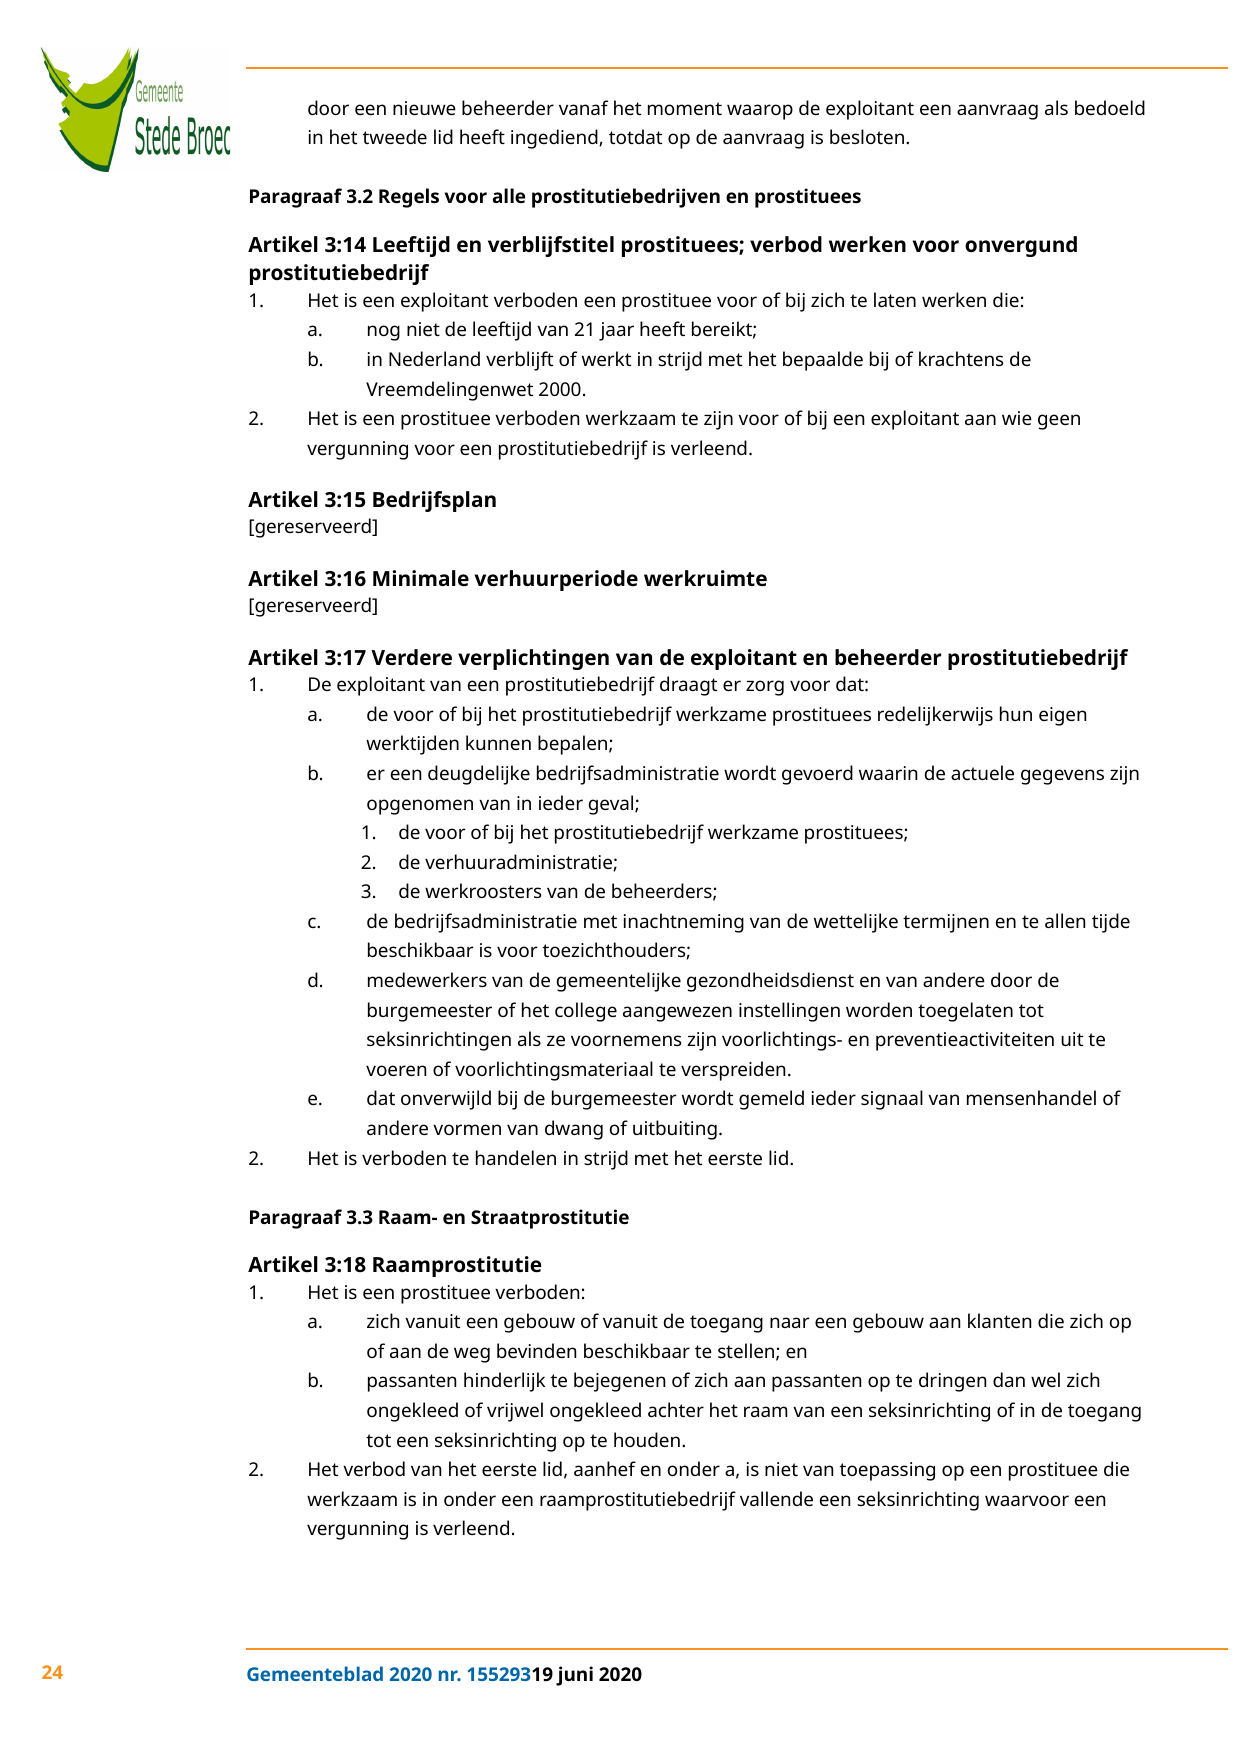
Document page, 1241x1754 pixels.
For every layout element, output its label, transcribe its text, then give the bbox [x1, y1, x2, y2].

list er een deugdelijke bedrijfsadministratie wordt gevoerd waarin de actuele gegevens zijn opgenomen van in ieder geval; [307, 760, 1152, 816]
text Artikel 3:16 Minimale verhuurperiode werkruimte [248, 564, 1152, 593]
list de verhuuradministratie; [361, 849, 1152, 875]
text Artikel 3:14 Leeftijd en verblijfstitel prostituees; verbod werken voor onvergund prostitutiebedrijf [248, 230, 1152, 287]
list Het is verboden te handelen in strijd met het eerste lid. [248, 1145, 1152, 1171]
list De exploitant van een prostitutiebedrijf draagt er zorg voor dat: [248, 671, 1152, 697]
list de bedrijfsadministratie met inachtneming van de wettelijke termijnen en te allen tijde beschikbaar is voor toezichthouders; [307, 908, 1152, 963]
list de voor of bij het prostitutiebedrijf werkzame prostituees; [361, 819, 1152, 845]
text Paragraaf 3.3 Raam- en Straatprostitutie [248, 1204, 1152, 1230]
list Het is een exploitant verboden een prostituee voor of bij zich te laten werken die: [248, 287, 1152, 313]
text [gereserveerd] [248, 514, 1152, 539]
list Het verbod van het eerste lid, aanhef en onder a, is niet van toepassing op een prostituee die werkzaam is in onder een raamprostitutiebedrijf vallende een seksinrichting waarvoor een vergunning is verleend. [248, 1456, 1152, 1541]
text Artikel 3:17 Verdere verplichtingen van de exploitant en beheerder prostitutiebedrijf [248, 643, 1152, 671]
text Artikel 3:18 Raamprostitutie [248, 1251, 1152, 1279]
picture [41, 47, 231, 172]
text Artikel 3:15 Bedrijfsplan [248, 485, 1152, 514]
list Het is een prostituee verboden werkzaam te zijn voor of bij een exploitant aan wie geen vergunning voor een prostitutiebedrijf is verleend. [248, 405, 1152, 461]
text [gereserveerd] [248, 593, 1152, 618]
list zich vanuit een gebouw of vanuit de toegang naar een gebouw aan klanten die zich op of aan de weg bevinden beschikbaar te stellen; en [307, 1308, 1152, 1364]
list door een nieuwe beheerder vanaf het moment waarop de exploitant een aanvraag als bedoeld in het tweede lid heeft ingediend, totdat op de aanvraag is besloten. [248, 95, 1152, 150]
list Het is een prostituee verboden: [248, 1279, 1152, 1305]
text Paragraaf 3.2 Regels voor alle prostitutiebedrijven en prostituees [248, 183, 1152, 209]
list nog niet de leeftijd van 21 jaar heeft bereikt; [307, 317, 1152, 342]
list medewerkers van de gemeentelijke gezondheidsdienst en van andere door de burgemeester of het college aangewezen instellingen worden toegelaten tot seksinrichtingen als ze voornemens zijn voorlichtings- en preventieactiviteiten uit te voeren of voorlichtingsmateriaal te verspreiden. [307, 967, 1152, 1082]
list dat onverwijld bij de burgemeester wordt gemeld ieder signaal van mensenhandel of andere vormen van dwang of uitbuiting. [307, 1086, 1152, 1141]
list de voor of bij het prostitutiebedrijf werkzame prostituees redelijkerwijs hun eigen werktijden kunnen bepalen; [307, 701, 1152, 756]
list passanten hinderlijk te bejegenen of zich aan passanten op te dringen dan wel zich ongekleed of vrijwel ongekleed achter het raam van een seksinrichting of in de toegang tot een seksinrichting op te houden. [307, 1368, 1152, 1453]
list de werkroosters van de beheerders; [361, 878, 1152, 904]
list in Nederland verblijft of werkt in strijd met het bepaalde bij of krachtens de Vreemdelingenwet 2000. [307, 346, 1152, 401]
